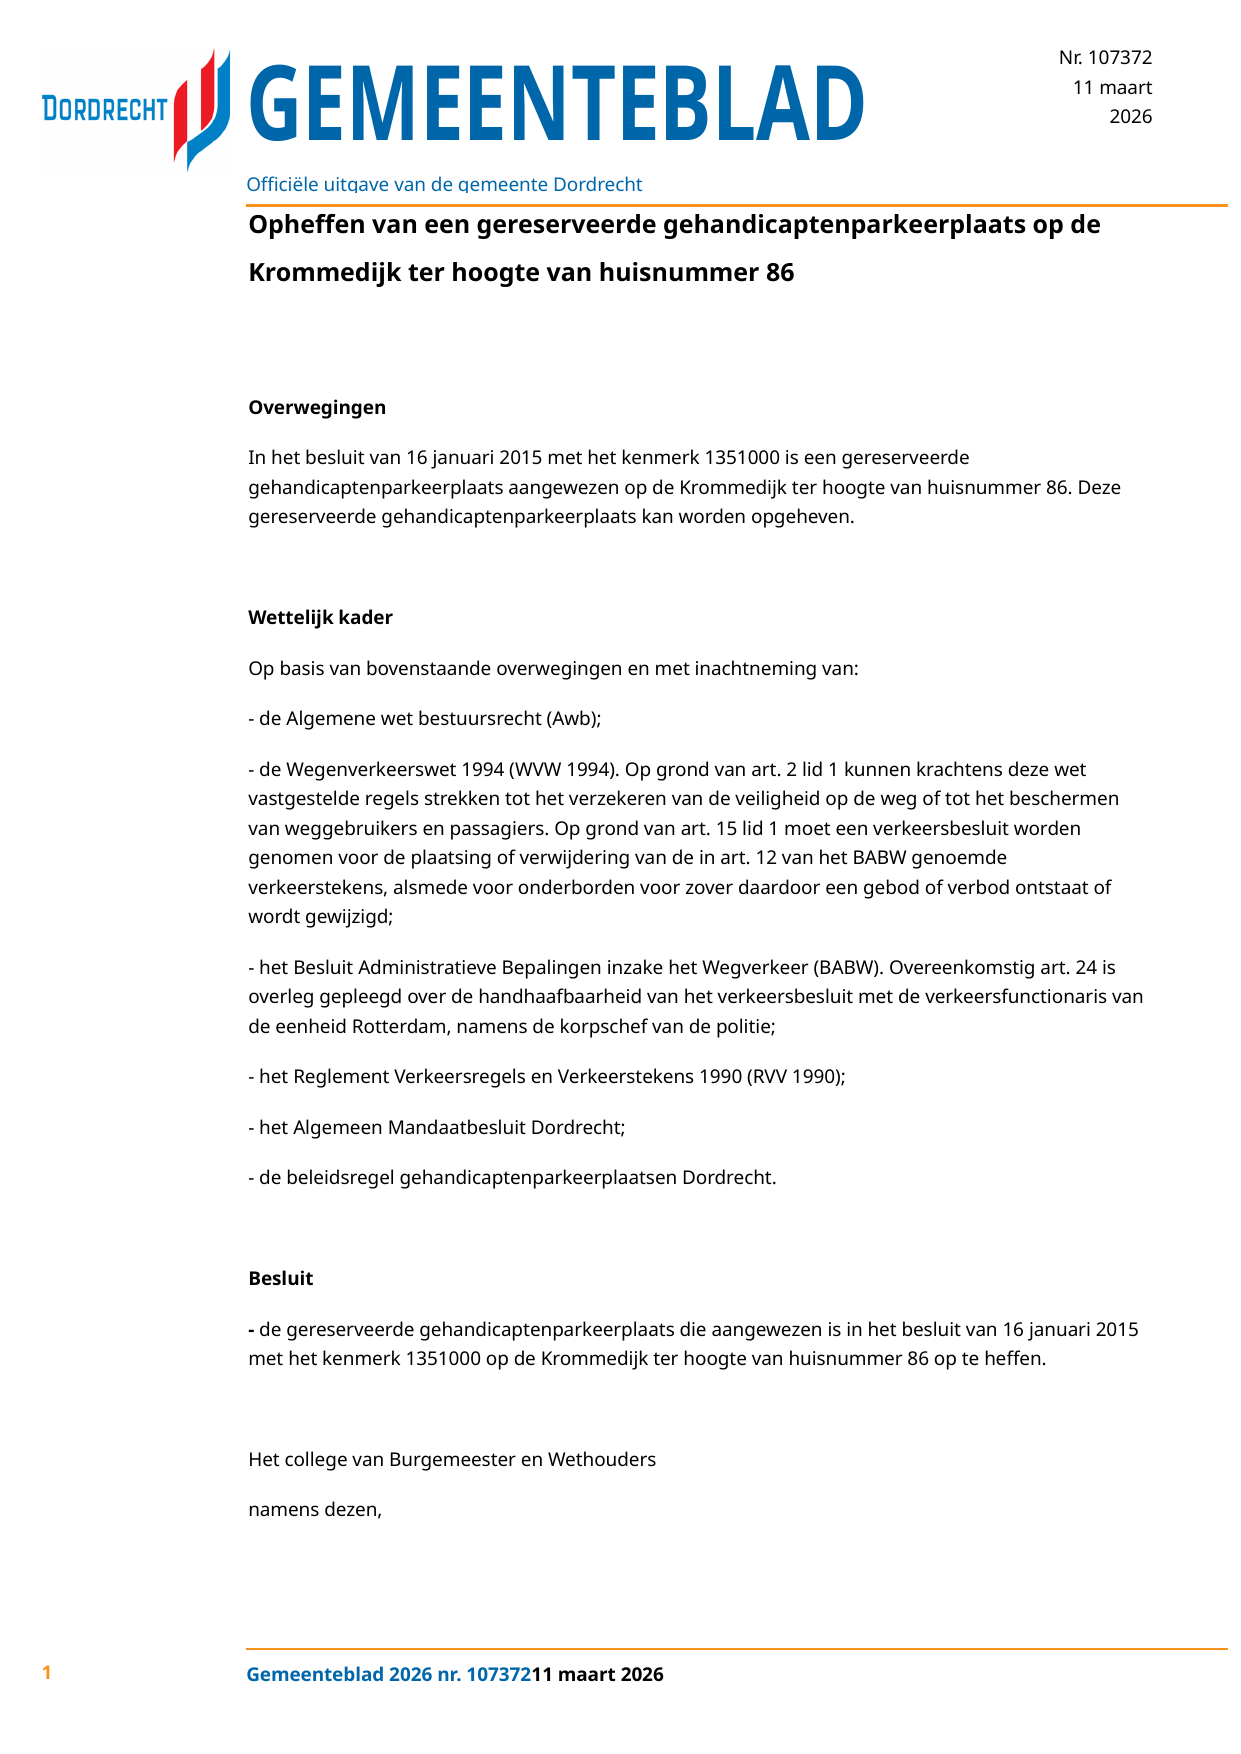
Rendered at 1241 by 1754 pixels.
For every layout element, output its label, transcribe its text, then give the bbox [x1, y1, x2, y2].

text - de Algemene wet bestuursrecht (Awb); [248, 705, 1152, 731]
text - het Reglement Verkeersregels en Verkeerstekens 1990 (RVV 1990); [248, 1064, 1152, 1089]
text Op basis van bovenstaande overwegingen en met inachtneming van: [248, 655, 1152, 681]
text - de beleidsregel gehandicaptenparkeerplaatsen Dordrecht. [248, 1164, 1152, 1190]
text In het besluit van 16 januari 2015 met het kenmerk 1351000 is een gereserveerde gehandicaptenparkeerplaats aangewezen op de Krommedijk ter hoogte van huisnummer 86. Deze gereserveerde gehandicaptenparkeerplaats kan worden opgeheven. [248, 444, 1152, 529]
text Wettelijk kader [248, 604, 1152, 630]
text namens dezen, [248, 1497, 1152, 1522]
text - het Algemeen Mandaatbesluit Dordrecht; [248, 1114, 1152, 1140]
text Overwegingen [248, 394, 1152, 420]
text Het college van Burgemeester en Wethouders [248, 1446, 1152, 1472]
text Opheffen van een gereserveerde gehandicaptenparkeerplaats op de Krommedijk ter hoogte van huisnummer 86 [248, 207, 1152, 288]
text - de gereserveerde gehandicaptenparkeerplaats die aangewezen is in het besluit van 16 januari 2015 met het kenmerk 1351000 op de Krommedijk ter hoogte van huisnummer 86 op te heffen. [248, 1316, 1152, 1371]
text - de Wegenverkeerswet 1994 (WVW 1994). Op grond van art. 2 lid 1 kunnen krachtens deze wet vastgestelde regels strekken tot het verzekeren van de veiligheid op de weg of tot het beschermen van weggebruikers en passagiers. Op grond van art. 15 lid 1 moet een verkeersbesluit worden genomen voor de plaatsing of verwijdering van de in art. 12 van het BABW genoemde verkeerstekens, alsmede voor onderborden voor zover daardoor een gebod of verbod ontstaat of wordt gewijzigd; [248, 756, 1152, 929]
picture [41, 47, 231, 172]
text - het Besluit Administratieve Bepalingen inzake het Wegverkeer (BABW). Overeenkomstig art. 24 is overleg gepleegd over de handhaafbaarheid van het verkeersbesluit met de verkeersfunctionaris van de eenheid Rotterdam, namens de korpschef van de politie; [248, 954, 1152, 1039]
text Besluit [248, 1265, 1152, 1291]
